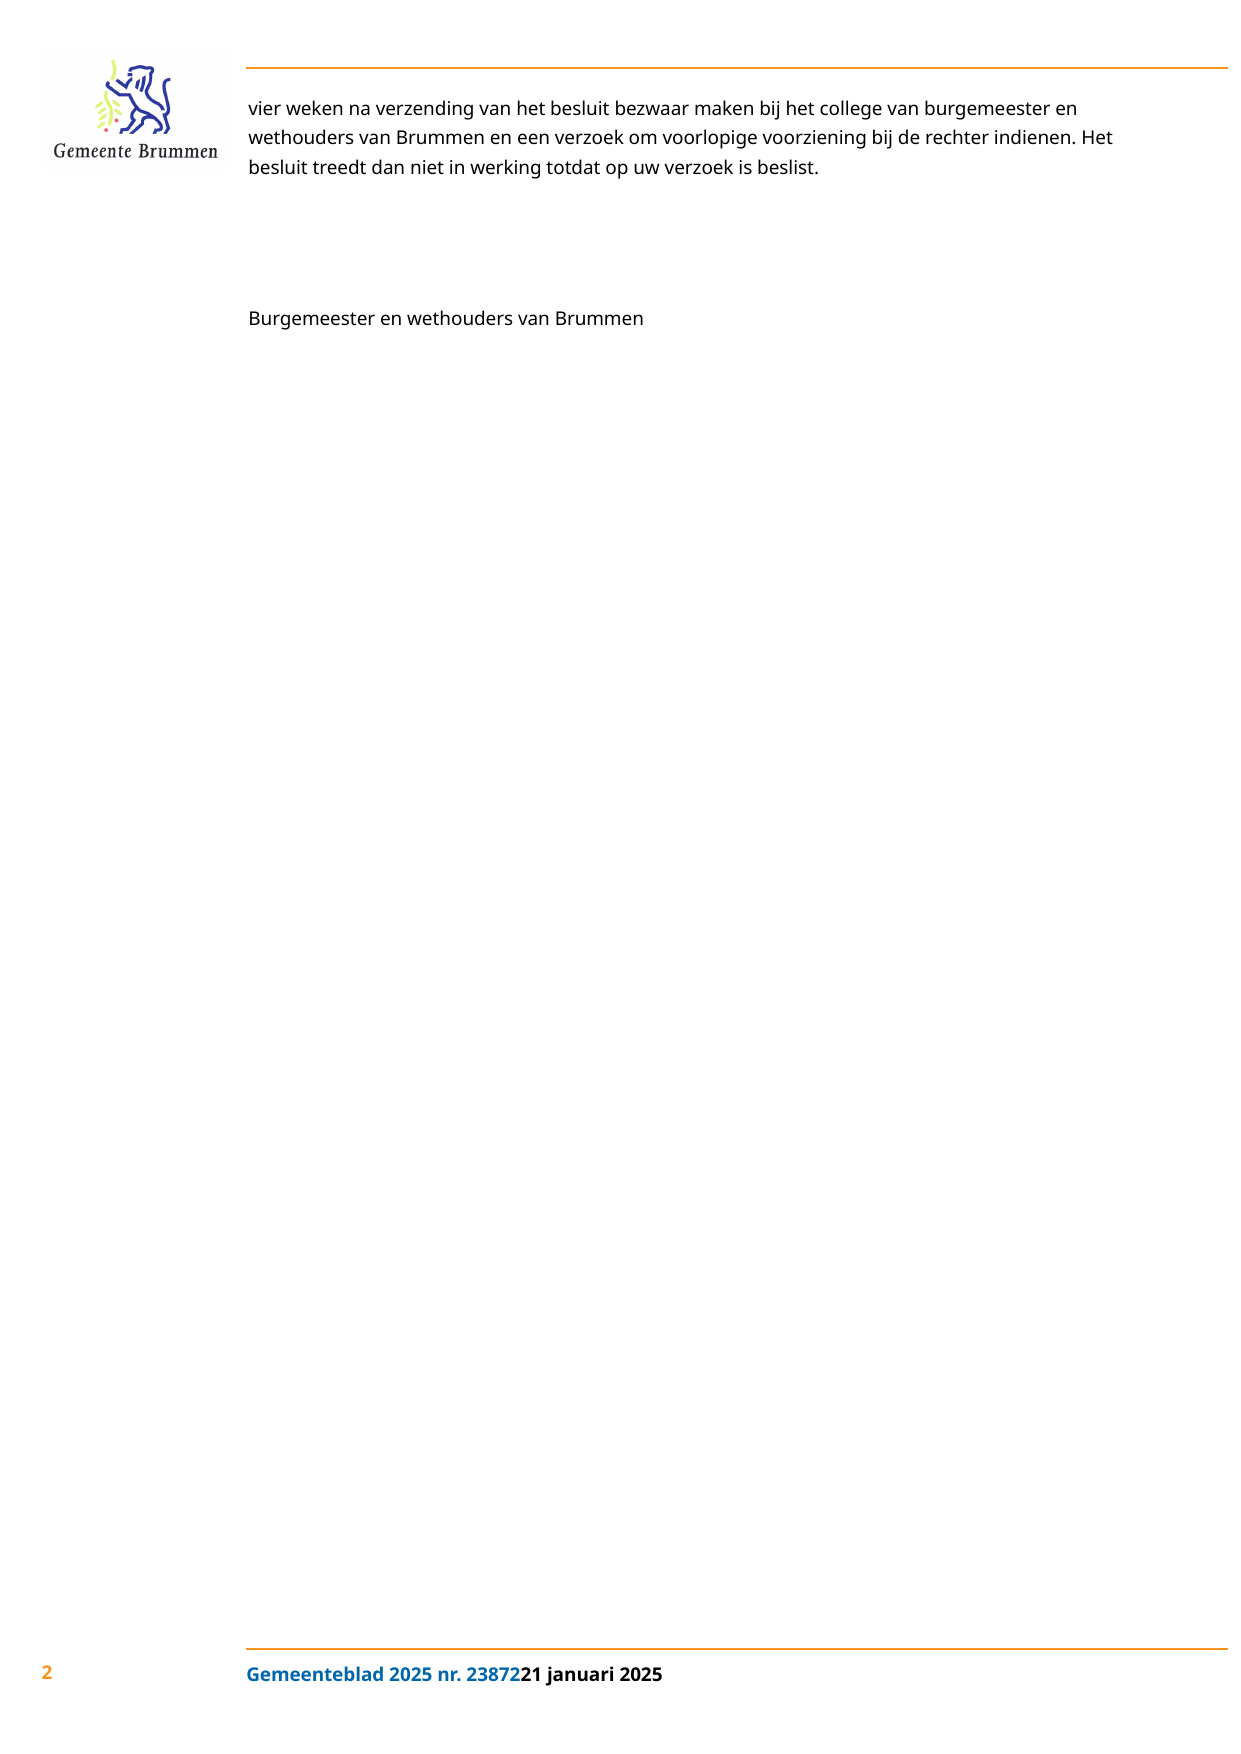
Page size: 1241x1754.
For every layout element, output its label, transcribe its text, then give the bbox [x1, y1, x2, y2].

text Burgemeester en wethouders van Brummen [248, 305, 1152, 331]
text vier weken na verzending van het besluit bezwaar maken bij het college van burgemeester en wethouders van Brummen en een verzoek om voorlopige voorziening bij de rechter indienen. Het besluit treedt dan niet in werking totdat op uw verzoek is beslist. [248, 95, 1152, 180]
picture [41, 47, 231, 172]
